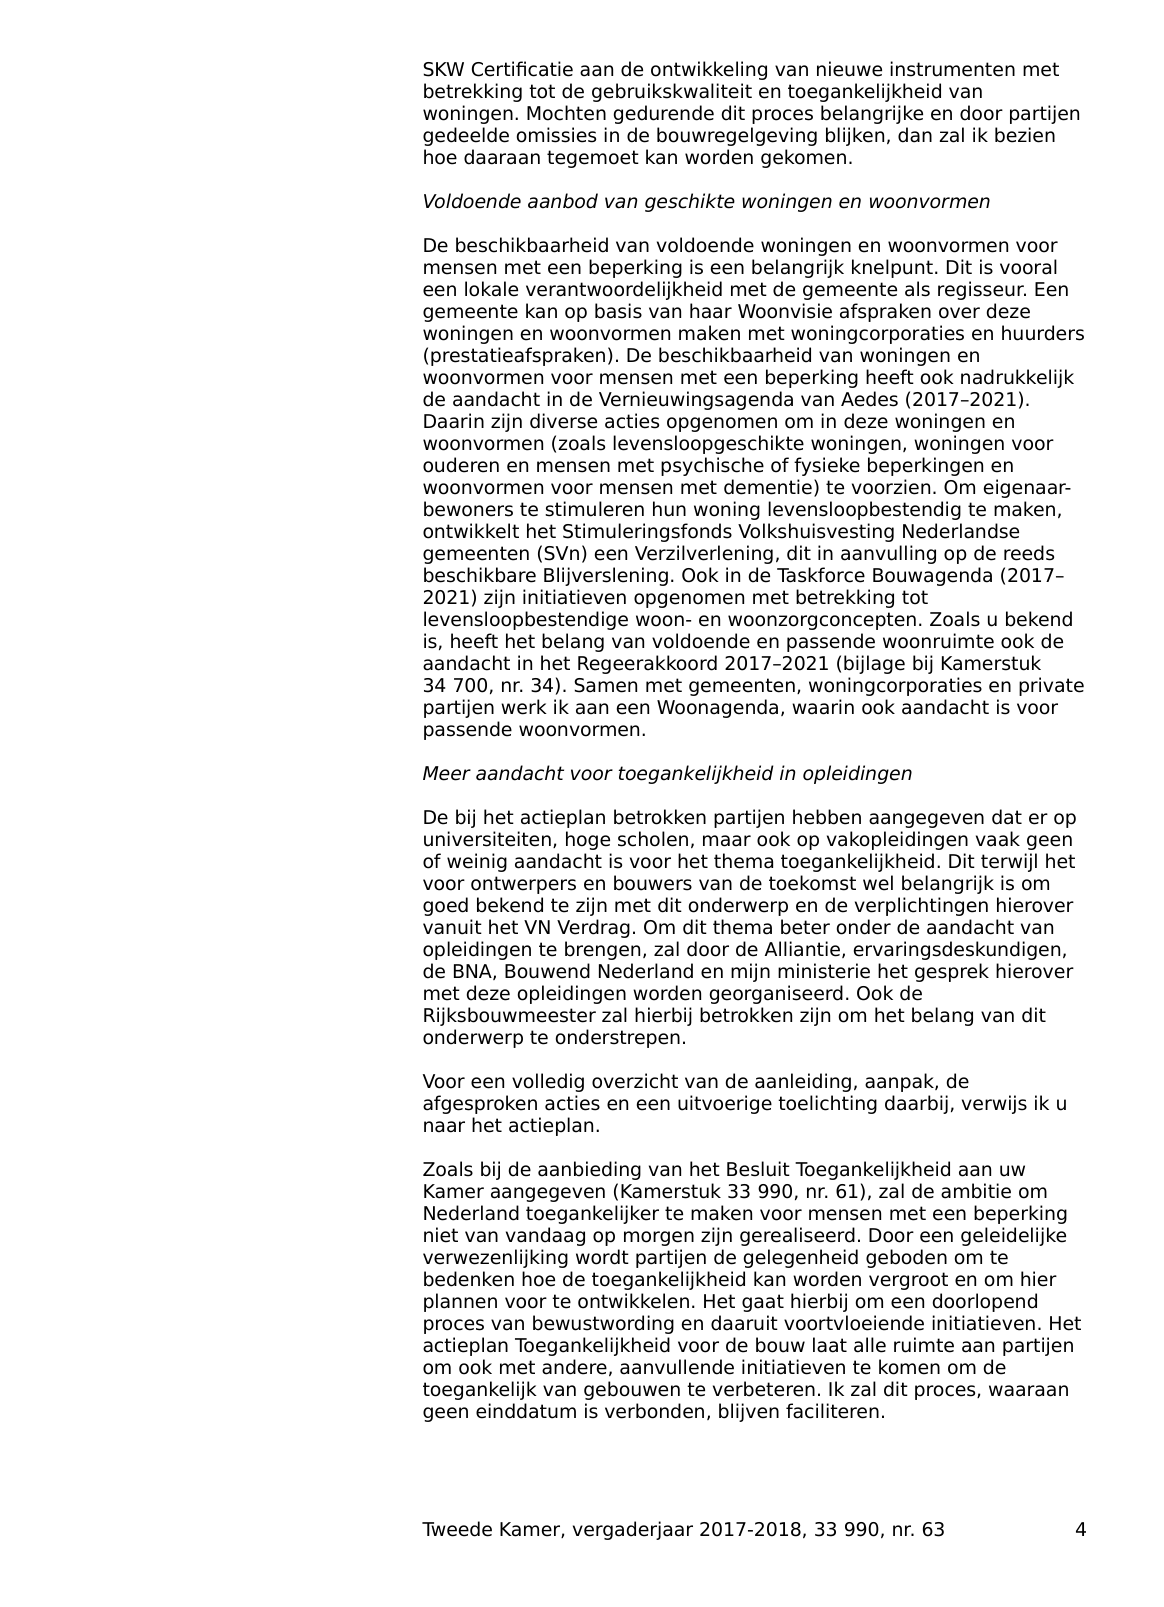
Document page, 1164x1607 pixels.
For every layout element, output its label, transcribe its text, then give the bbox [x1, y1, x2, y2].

subtitle Voldoende aanbod van geschikte woningen en woonvormen [422, 191, 1087, 213]
text De beschikbaarheid van voldoende woningen en woonvormen voor mensen met een beperking is een belangrijk knelpunt. Dit is vooral een lokale verantwoordelijkheid met de gemeente als regisseur. Een gemeente kan op basis van haar Woonvisie afspraken over deze woningen en woonvormen maken met woningcorporaties en huurders (prestatieafspraken). De beschikbaarheid van woningen en woonvormen voor mensen met een beperking heeft ook nadrukkelijk de aandacht in de Vernieuwingsagenda van Aedes (2017–2021). Daarin zijn diverse acties opgenomen om in deze woningen en woonvormen (zoals levensloopgeschikte woningen, woningen voor ouderen en mensen met psychische of fysieke beperkingen en woonvormen voor mensen met dementie) te voorzien. Om eigenaar-bewoners te stimuleren hun woning levensloopbestendig te maken, ontwikkelt het Stimuleringsfonds Volkshuisvesting Nederlandse gemeenten (SVn) een Verzilverlening, dit in aanvulling op de reeds beschikbare Blijverslening. Ook in de Taskforce Bouwagenda (2017–2021) zijn initiatieven opgenomen met betrekking tot levensloopbestendige woon- en woonzorgconcepten. Zoals u bekend is, heeft het belang van voldoende en passende woonruimte ook de aandacht in het Regeerakkoord 2017–2021 (bijlage bij Kamerstuk 34 700, nr. 34). Samen met gemeenten, woningcorporaties en private partijen werk ik aan een Woonagenda, waarin ook aandacht is voor passende woonvormen. [422, 235, 1087, 741]
text De bij het actieplan betrokken partijen hebben aangegeven dat er op universiteiten, hoge scholen, maar ook op vakopleidingen vaak geen of weinig aandacht is voor het thema toegankelijkheid. Dit terwijl het voor ontwerpers en bouwers van de toekomst wel belangrijk is om goed bekend te zijn met dit onderwerp en de verplichtingen hierover vanuit het VN Verdrag. Om dit thema beter onder de aandacht van opleidingen te brengen, zal door de Alliantie, ervaringsdeskundigen, de BNA, Bouwend Nederland en mijn ministerie het gesprek hierover met deze opleidingen worden georganiseerd. Ook de Rijksbouwmeester zal hierbij betrokken zijn om het belang van dit onderwerp te onderstrepen. [422, 807, 1087, 1049]
text Zoals bij de aanbieding van het Besluit Toegankelijkheid aan uw Kamer aangegeven (Kamerstuk 33 990, nr. 61), zal de ambitie om Nederland toegankelijker te maken voor mensen met een beperking niet van vandaag op morgen zijn gerealiseerd. Door een geleidelijke verwezenlijking wordt partijen de gelegenheid geboden om te bedenken hoe de toegankelijkheid kan worden vergroot en om hier plannen voor te ontwikkelen. Het gaat hierbij om een doorlopend proces van bewustwording en daaruit voortvloeiende initiatieven. Het actieplan Toegankelijkheid voor de bouw laat alle ruimte aan partijen om ook met andere, aanvullende initiatieven te komen om de toegankelijk van gebouwen te verbeteren. Ik zal dit proces, waaraan geen einddatum is verbonden, blijven faciliteren. [422, 1159, 1087, 1423]
text Voor een volledig overzicht van de aanleiding, aanpak, de afgesproken acties en een uitvoerige toelichting daarbij, verwijs ik u naar het actieplan. [422, 1071, 1087, 1137]
text SKW Certificatie aan de ontwikkeling van nieuwe instrumenten met betrekking tot de gebruikskwaliteit en toegankelijkheid van woningen. Mochten gedurende dit proces belangrijke en door partijen gedeelde omissies in de bouwregelgeving blijken, dan zal ik bezien hoe daaraan tegemoet kan worden gekomen. [422, 59, 1087, 169]
subtitle Meer aandacht voor toegankelijkheid in opleidingen [422, 763, 1087, 785]
